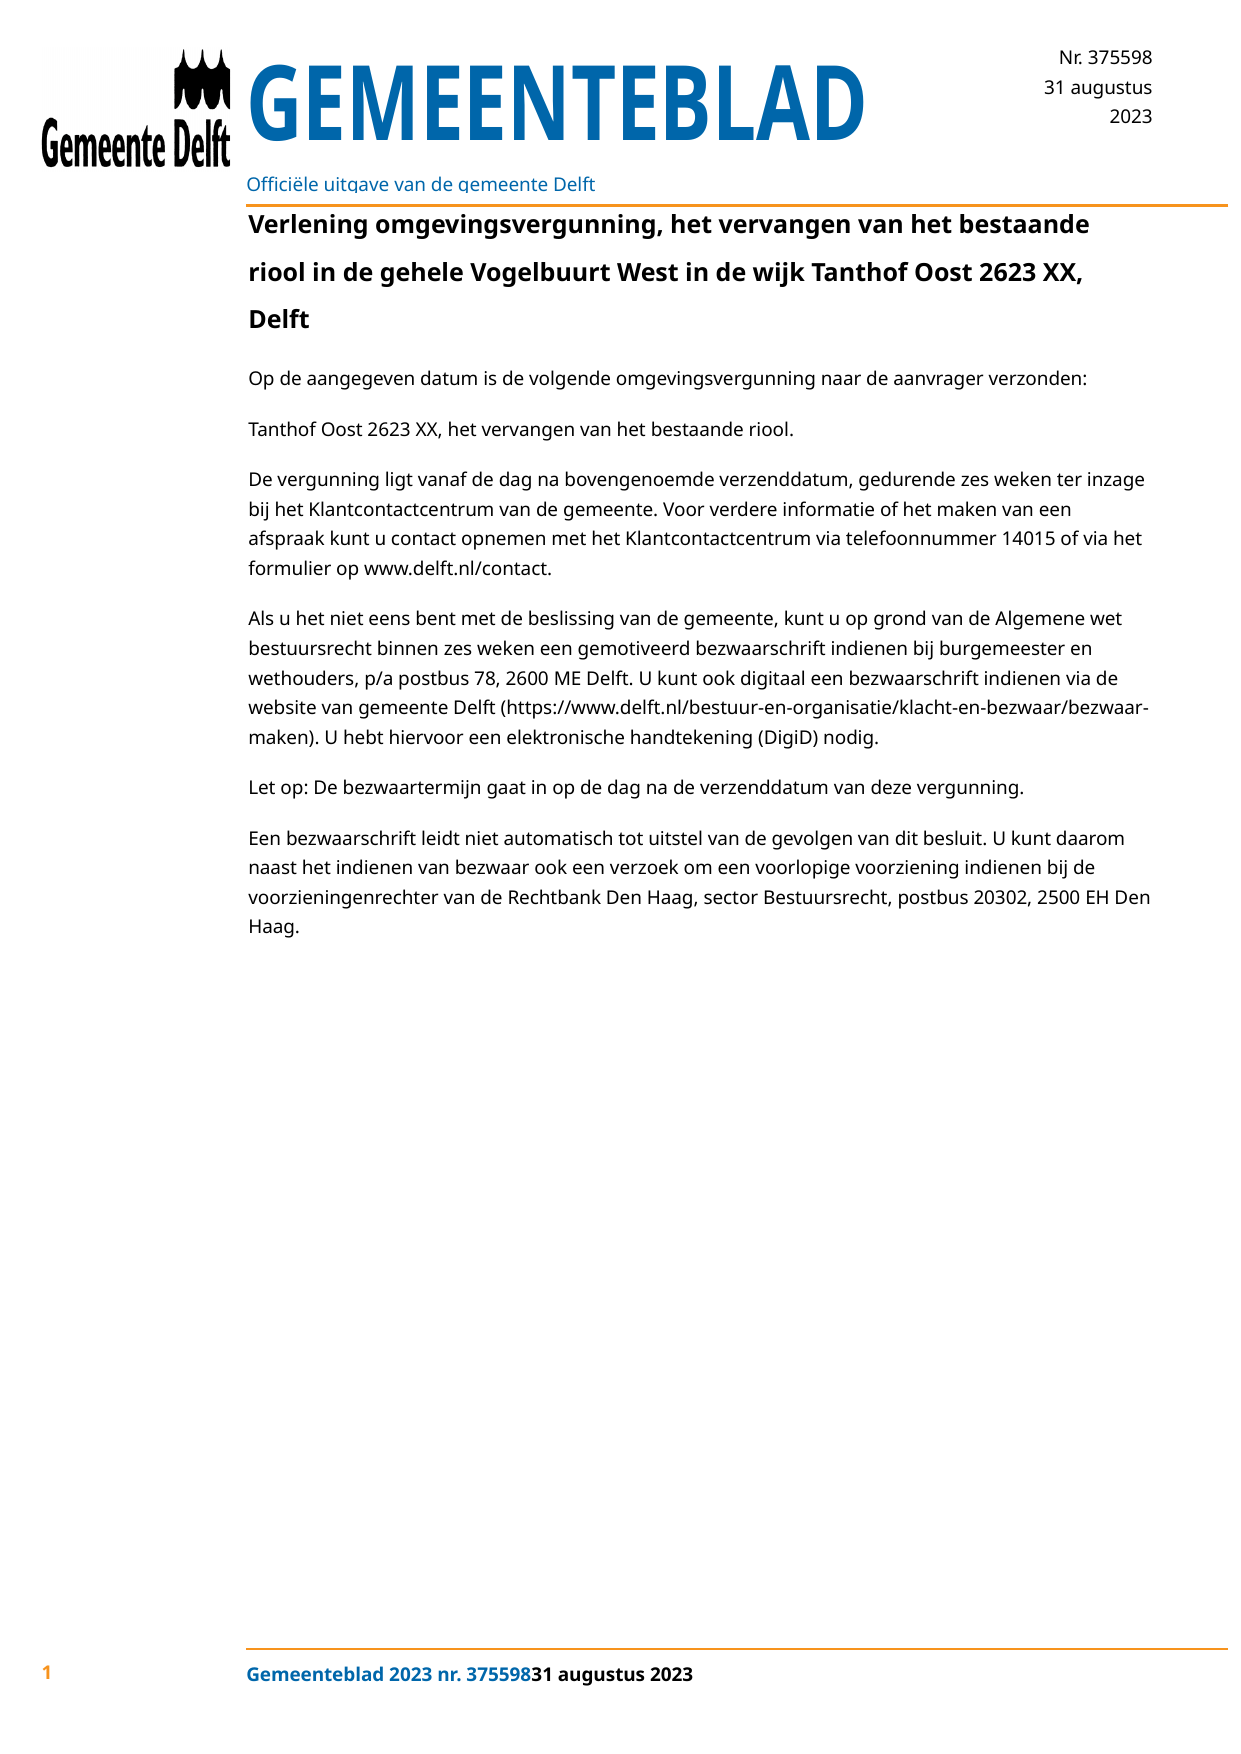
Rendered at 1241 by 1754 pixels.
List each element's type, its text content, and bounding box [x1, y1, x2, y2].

text Tanthof Oost 2623 XX, het vervangen van het bestaande riool. [248, 416, 1152, 442]
text De vergunning ligt vanaf de dag na bovengenoemde verzenddatum, gedurende zes weken ter inzage bij het Klantcontactcentrum van de gemeente. Voor verdere informatie of het maken van een afspraak kunt u contact opnemen met het Klantcontactcentrum via telefoonnummer 14015 of via het formulier op www.delft.nl/contact. [248, 466, 1152, 581]
text Als u het niet eens bent met de beslissing van de gemeente, kunt u op grond van de Algemene wet bestuursrecht binnen zes weken een gemotiveerd bezwaarschrift indienen bij burgemeester en wethouders, p/a postbus 78, 2600 ME Delft. U kunt ook digitaal een bezwaarschrift indienen via de website van gemeente Delft (https://www.delft.nl/bestuur-en-organisatie/klacht-en-bezwaar/bezwaar-maken). U hebt hiervoor een elektronische handtekening (DigiD) nodig. [248, 606, 1152, 749]
text Let op: De bezwaartermijn gaat in op de dag na de verzenddatum van deze vergunning. [248, 774, 1152, 800]
text Op de aangegeven datum is de volgende omgevingsvergunning naar de aanvrager verzonden: [248, 366, 1152, 391]
text Een bezwaarschrift leidt niet automatisch tot uitstel van de gevolgen van dit besluit. U kunt daarom naast het indienen van bezwaar ook een verzoek om een voorlopige voorziening indienen bij de voorzieningenrechter van de Rechtbank Den Haag, sector Bestuursrecht, postbus 20302, 2500 EH Den Haag. [248, 825, 1152, 939]
text Verlening omgevingsvergunning, het vervangen van het bestaande riool in de gehele Vogelbuurt West in de wijk Tanthof Oost 2623 XX, Delft [248, 207, 1152, 336]
picture [41, 47, 231, 172]
